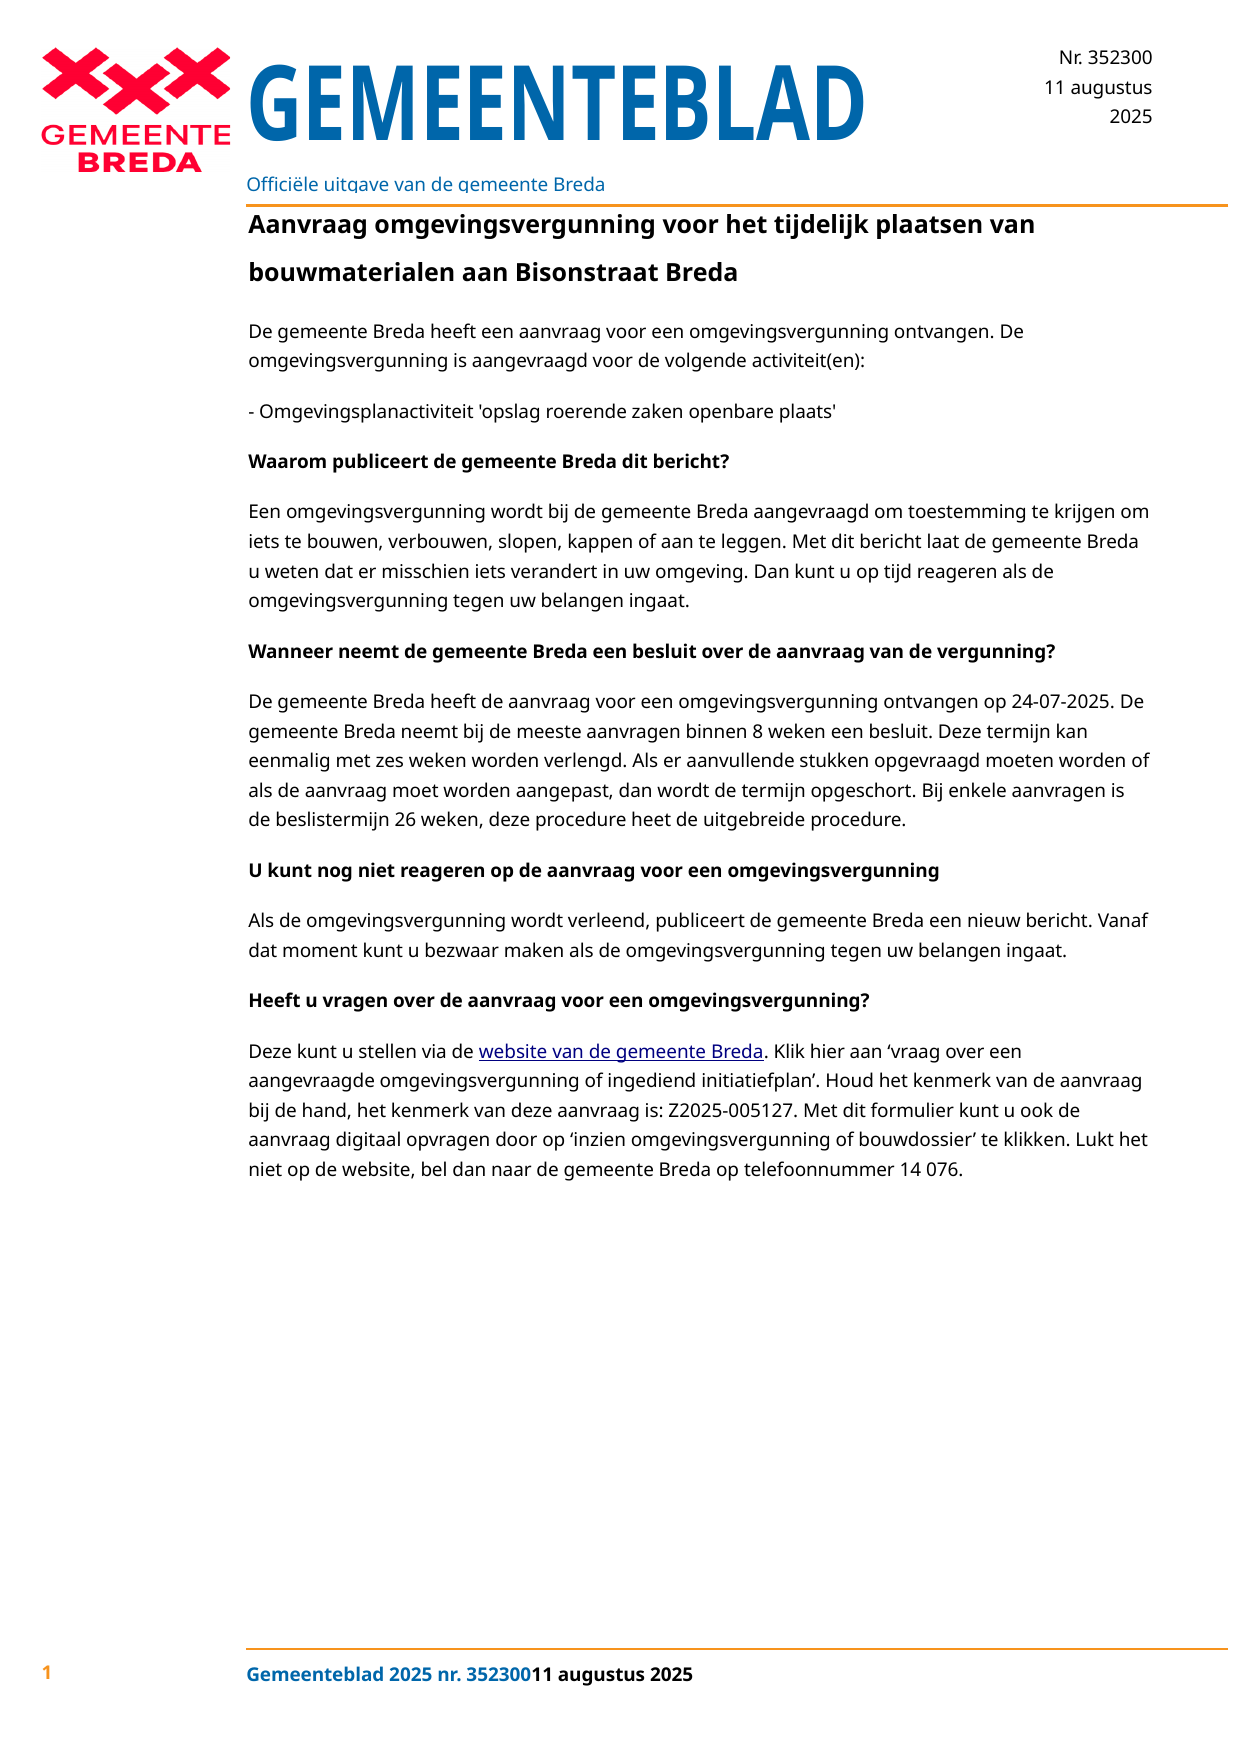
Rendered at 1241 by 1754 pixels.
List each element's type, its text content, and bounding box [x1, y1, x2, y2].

picture [41, 47, 231, 172]
text Heeft u vragen over de aanvraag voor een omgevingsvergunning? [248, 987, 1152, 1013]
text De gemeente Breda heeft een aanvraag voor een omgevingsvergunning ontvangen. De omgevingsvergunning is aangevraagd voor de volgende activiteit(en): [248, 318, 1152, 373]
text Een omgevingsvergunning wordt bij de gemeente Breda aangevraagd om toestemming te krijgen om iets te bouwen, verbouwen, slopen, kappen of aan te leggen. Met dit bericht laat de gemeente Breda u weten dat er misschien iets verandert in uw omgeving. Dan kunt u op tijd reageren als de omgevingsvergunning tegen uw belangen ingaat. [248, 499, 1152, 613]
text De gemeente Breda heeft de aanvraag voor een omgevingsvergunning ontvangen op 24-07-2025. De gemeente Breda neemt bij de meeste aanvragen binnen 8 weken een besluit. Deze termijn kan eenmalig met zes weken worden verlengd. Als er aanvullende stukken opgevraagd moeten worden of als de aanvraag moet worden aangepast, dan wordt de termijn opgeschort. Bij enkele aanvragen is de beslistermijn 26 weken, deze procedure heet de uitgebreide procedure. [248, 688, 1152, 832]
text - Omgevingsplanactiviteit 'opslag roerende zaken openbare plaats' [248, 398, 1152, 424]
text Aanvraag omgevingsvergunning voor het tijdelijk plaatsen van bouwmaterialen aan Bisonstraat Breda [248, 207, 1152, 288]
text Deze kunt u stellen via de website van de gemeente Breda. Klik hier aan ‘vraag over een aangevraagde omgevingsvergunning of ingediend initiatiefplan’. Houd het kenmerk van de aanvraag bij de hand, het kenmerk van deze aanvraag is: Z2025-005127. Met dit formulier kunt u ook de aanvraag digitaal opvragen door op ‘inzien omgevingsvergunning of bouwdossier’ te klikken. Lukt het niet op de website, bel dan naar de gemeente Breda op telefoonnummer 14 076. [248, 1038, 1152, 1182]
text U kunt nog niet reageren op de aanvraag voor een omgevingsvergunning [248, 857, 1152, 883]
text Wanneer neemt de gemeente Breda een besluit over de aanvraag van de vergunning? [248, 638, 1152, 664]
text Als de omgevingsvergunning wordt verleend, publiceert de gemeente Breda een nieuw bericht. Vanaf dat moment kunt u bezwaar maken als de omgevingsvergunning tegen uw belangen ingaat. [248, 907, 1152, 963]
text Waarom publiceert de gemeente Breda dit bericht? [248, 448, 1152, 474]
